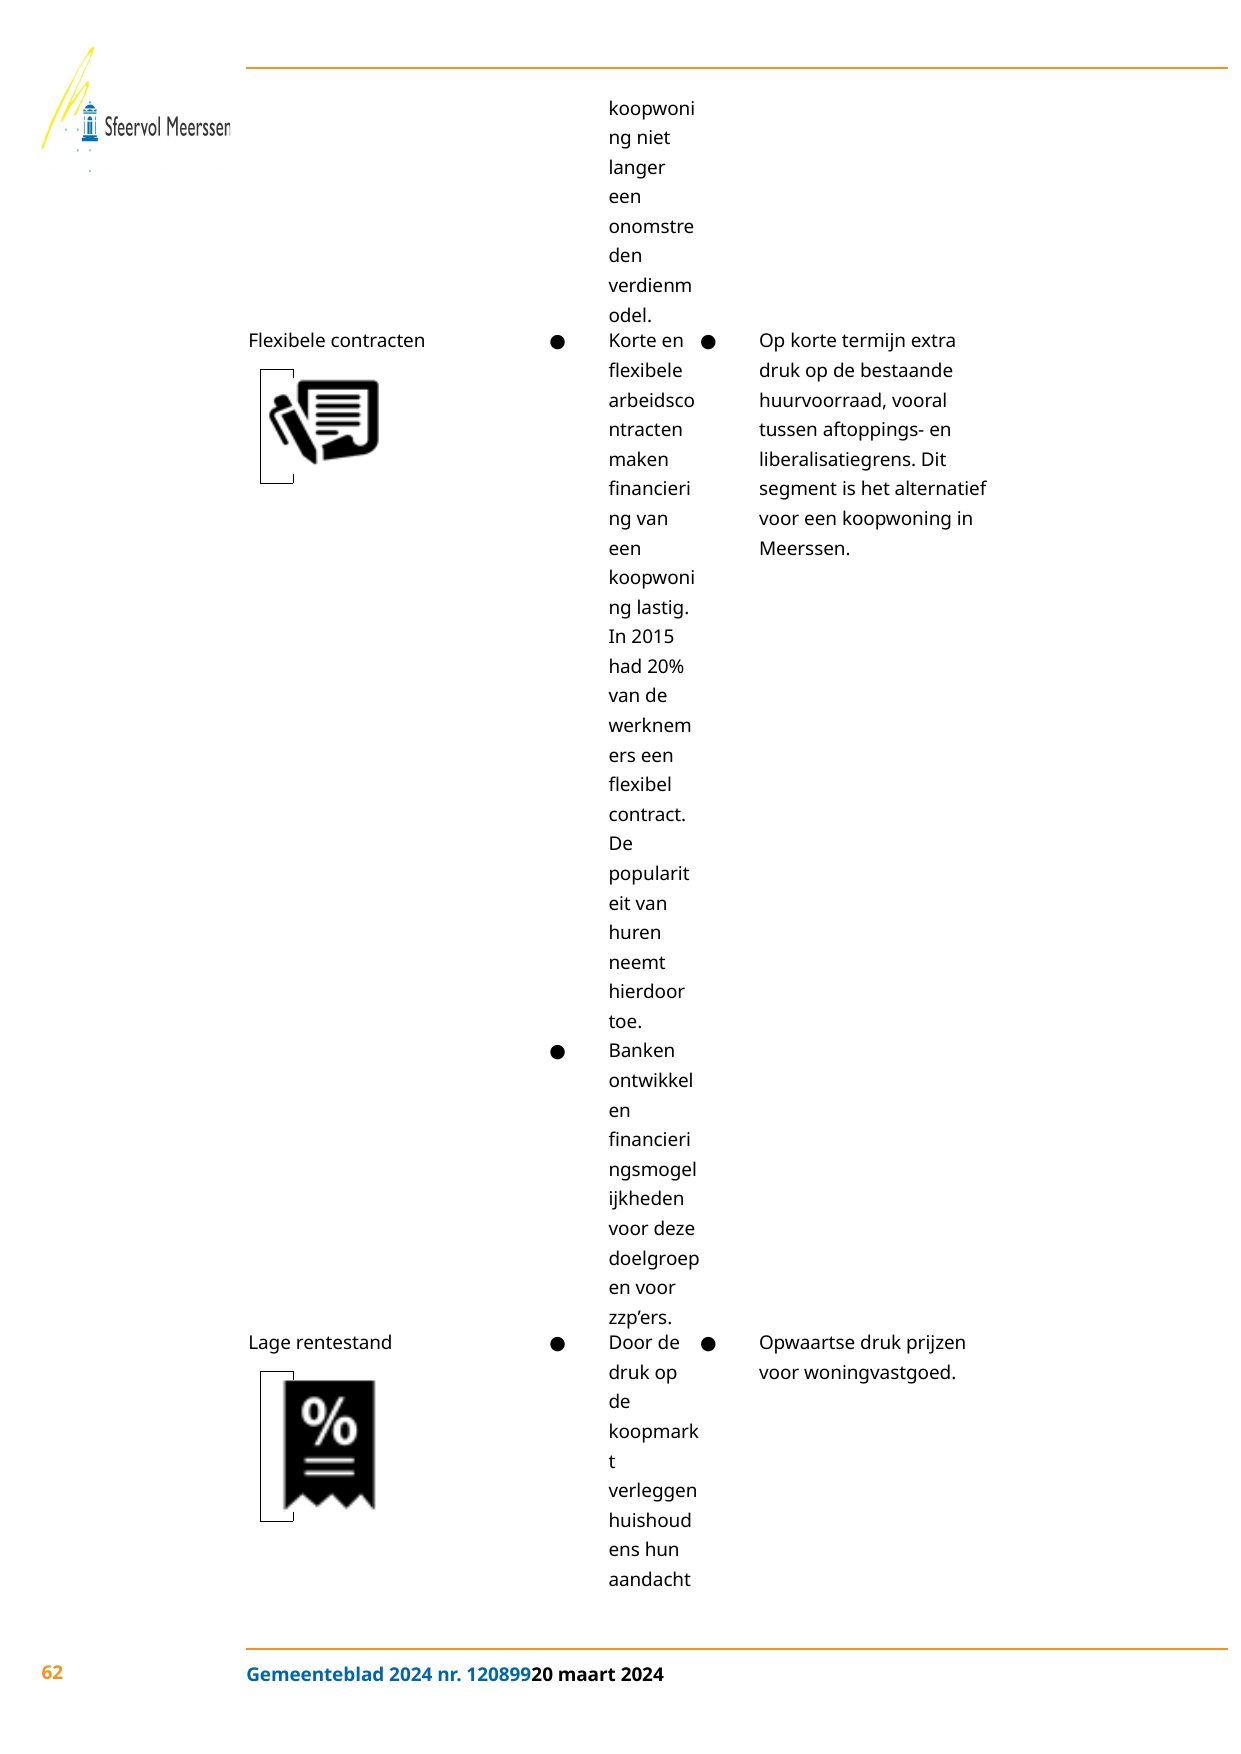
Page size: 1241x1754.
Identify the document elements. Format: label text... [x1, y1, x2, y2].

table_cell [248, 95, 549, 328]
table_cell Flexibele contracten [248, 328, 549, 1329]
table_cell Op korte termijn extra druk op de bestaande huurvoorraad, vooral tussen aftoppings- en liberalisatiegrens. Dit segment is het alternatief voor een koopwoning in Meerssen. [700, 328, 1001, 1329]
table_cell Lage rentestand [248, 1330, 549, 1592]
picture [41, 47, 231, 172]
table_cell [700, 95, 1001, 328]
table_cell Korte en flexibele arbeidscontracten maken financiering van een koopwoning lastig. In 2015 had 20% van de werknemers een flexibel contract. De populariteit van huren neemt hierdoor toe. Banken ontwikkelen financieringsmogelijkheden voor deze doelgroep en voor zzp’ers. [549, 328, 700, 1329]
picture [268, 1380, 387, 1512]
table_cell Opwaartse druk prijzen voor woningvastgoed. [700, 1330, 1001, 1592]
table_cell koopwoning niet langer een onomstreden verdienmodel. [549, 95, 700, 328]
picture [268, 378, 387, 474]
table_cell Door de druk op de koopmarkt verleggen huishoudens hun aandacht [549, 1330, 700, 1592]
